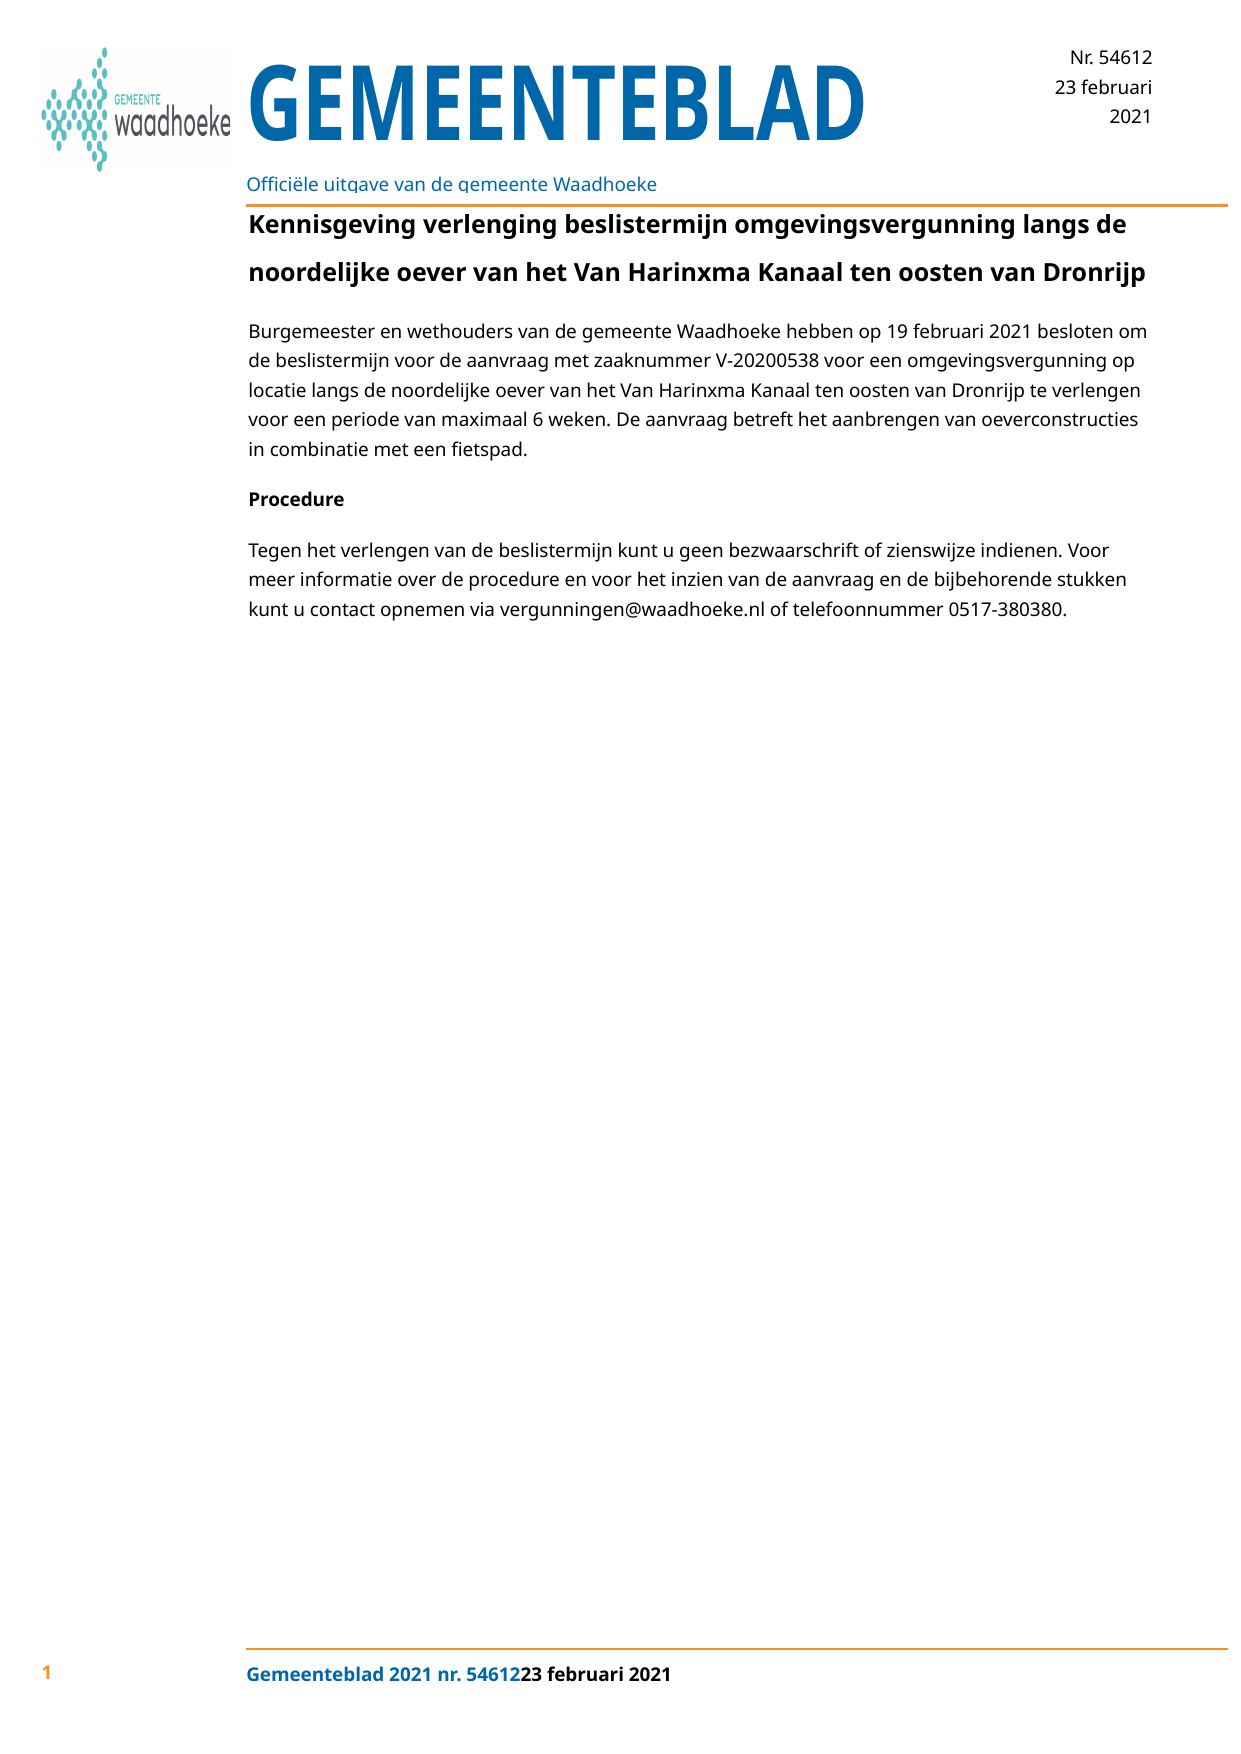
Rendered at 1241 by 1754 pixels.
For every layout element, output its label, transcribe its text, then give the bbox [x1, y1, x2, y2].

text Tegen het verlengen van de beslistermijn kunt u geen bezwaarschrift of zienswijze indienen. Voor meer informatie over de procedure en voor het inzien van de aanvraag en de bijbehorende stukken kunt u contact opnemen via vergunningen@waadhoeke.nl of telefoonnummer 0517-380380. [248, 537, 1152, 622]
text Burgemeester en wethouders van de gemeente Waadhoeke hebben op 19 februari 2021 besloten om de beslistermijn voor de aanvraag met zaaknummer V-20200538 voor een omgevingsvergunning op locatie langs de noordelijke oever van het Van Harinxma Kanaal ten oosten van Dronrijp te verlengen voor een periode van maximaal 6 weken. De aanvraag betreft het aanbrengen van oeverconstructies in combinatie met een fietspad. [248, 318, 1152, 462]
text Kennisgeving verlenging beslistermijn omgevingsvergunning langs de noordelijke oever van het Van Harinxma Kanaal ten oosten van Dronrijp [248, 207, 1152, 288]
picture [41, 47, 231, 172]
text Procedure [248, 487, 1152, 512]
